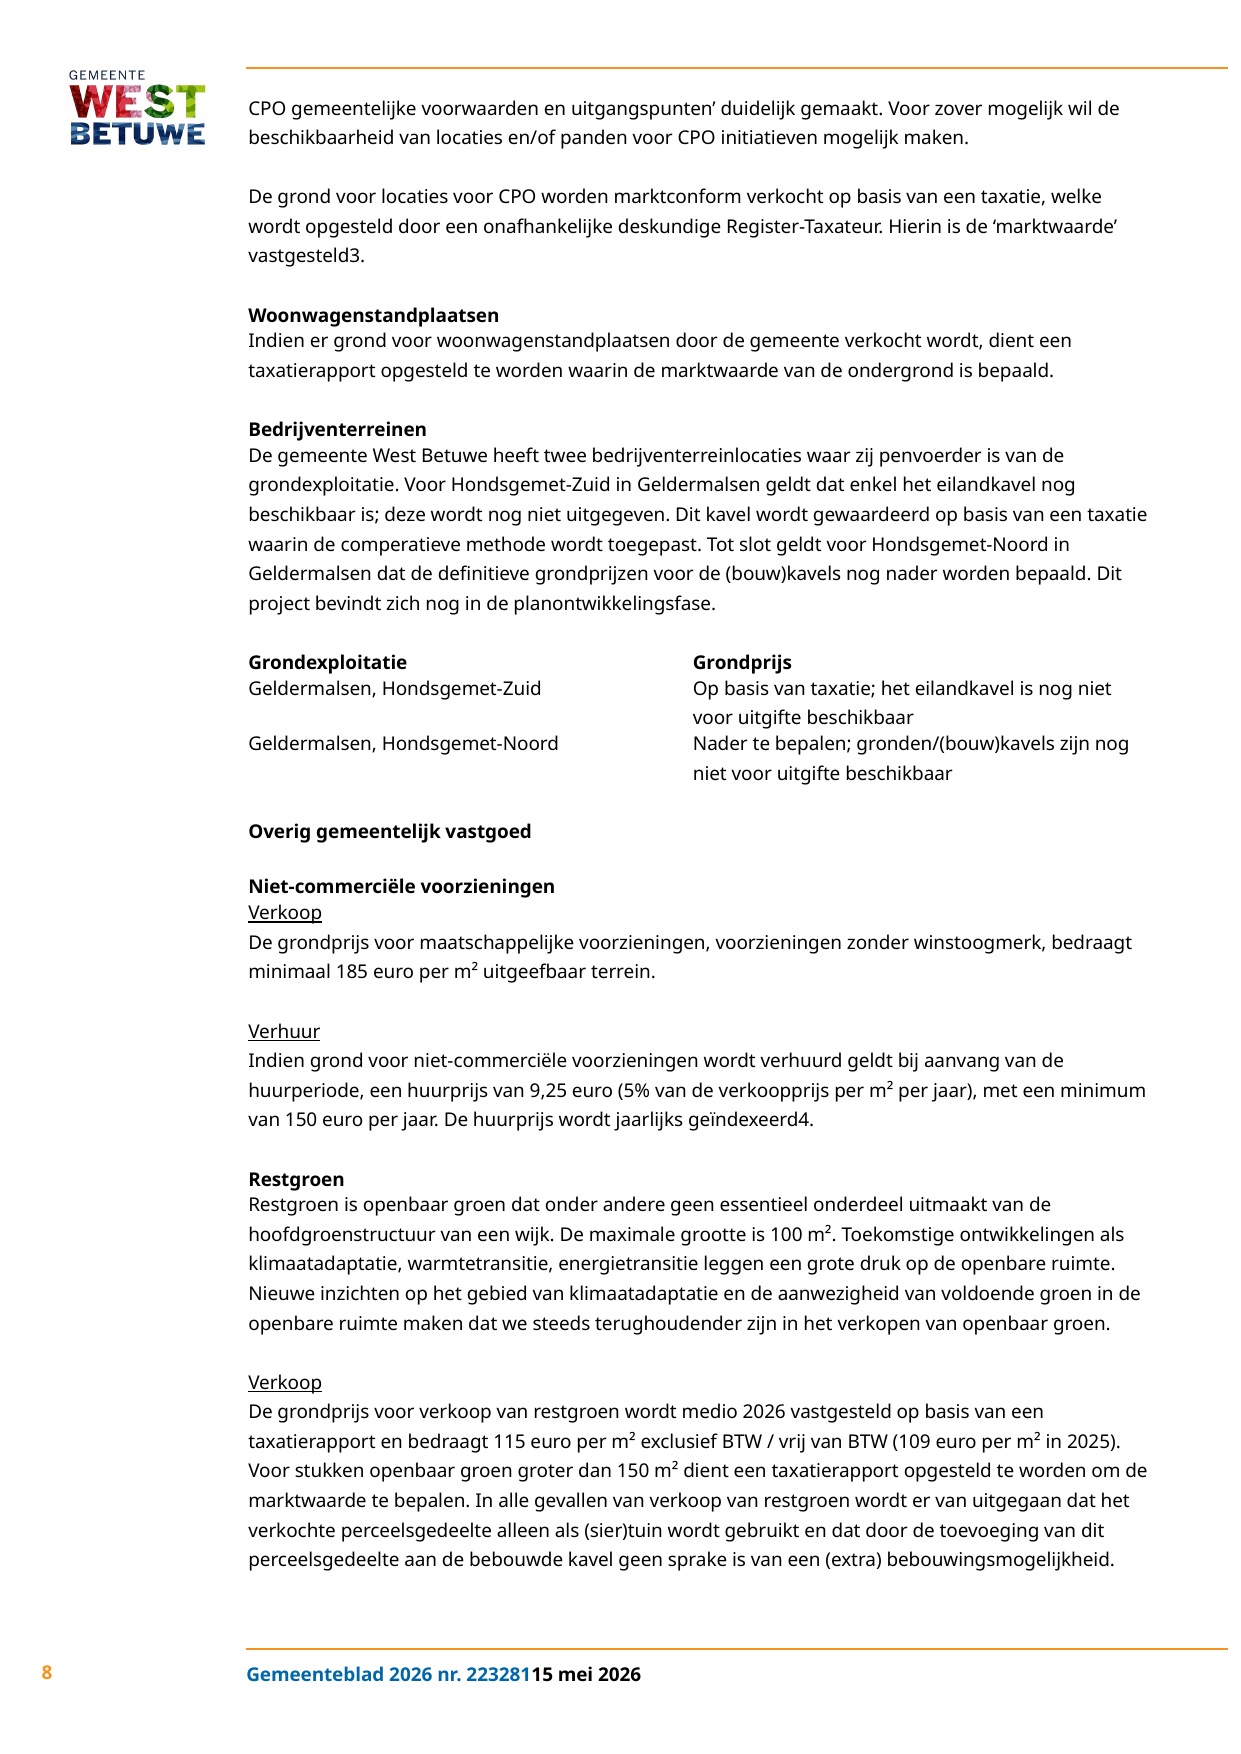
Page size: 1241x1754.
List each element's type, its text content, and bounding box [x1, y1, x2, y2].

text Restgroen is openbaar groen dat onder andere geen essentieel onderdeel uitmaakt van de hoofdgroenstructuur van een wijk. De maximale grootte is 100 m². Toekomstige ontwikkelingen als klimaatadaptatie, warmtetransitie, energietransitie leggen een grote druk op de openbare ruimte. Nieuwe inzichten op het gebied van klimaatadaptatie en de aanwezigheid van voldoende groen in de openbare ruimte maken dat we steeds terughoudender zijn in het verkopen van openbaar groen. [248, 1191, 1152, 1336]
text De grondprijs voor verkoop van restgroen wordt medio 2026 vastgesteld op basis van een taxatierapport en bedraagt 115 euro per m² exclusief BTW / vrij van BTW (109 euro per m² in 2025). Voor stukken openbaar groen groter dan 150 m² dient een taxatierapport opgesteld te worden om de marktwaarde te bepalen. In alle gevallen van verkoop van restgroen wordt er van uitgegaan dat het verkochte perceelsgedeelte alleen als (sier)tuin wordt gebruikt en dat door de toevoeging van dit perceelsgedeelte aan de bebouwde kavel geen sprake is van een (extra) bebouwingsmogelijkheid. [248, 1398, 1152, 1572]
table_cell Geldermalsen, Hondsgemet-Noord [248, 730, 693, 786]
table_header Grondprijs [693, 649, 1152, 675]
text Verhuur [248, 1018, 1152, 1043]
text De gemeente West Betuwe heeft twee bedrijventerreinlocaties waar zij penvoerder is van de grondexploitatie. Voor Hondsgemet-Zuid in Geldermalsen geldt dat enkel het eilandkavel nog beschikbaar is; deze wordt nog niet uitgegeven. Dit kavel wordt gewaardeerd op basis van een taxatie waarin de comperatieve methode wordt toegepast. Tot slot geldt voor Hondsgemet-Noord in Geldermalsen dat de definitieve grondprijzen voor de (bouw)kavels nog nader worden bepaald. Dit project bevindt zich nog in de planontwikkelingsfase. [248, 442, 1152, 616]
text CPO gemeentelijke voorwaarden en uitgangspunten’ duidelijk gemaakt. Voor zover mogelijk wil de beschikbaarheid van locaties en/of panden voor CPO initiatieven mogelijk maken. [248, 95, 1152, 150]
text Indien er grond voor woonwagenstandplaatsen door de gemeente verkocht wordt, dient een taxatierapport opgesteld te worden waarin de marktwaarde van de ondergrond is bepaald. [248, 328, 1152, 383]
text De grond voor locaties voor CPO worden marktconform verkocht op basis van een taxatie, welke wordt opgesteld door een onafhankelijke deskundige Register-Taxateur. Hierin is de ‘marktwaarde’ vastgesteld3. [248, 183, 1152, 268]
text Woonwagenstandplaatsen [248, 302, 1152, 328]
text Bedrijventerreinen [248, 416, 1152, 442]
text Verkoop [248, 1369, 1152, 1395]
text Verkoop [248, 899, 1152, 925]
text Restgroen [248, 1166, 1152, 1191]
text Indien grond voor niet-commerciële voorzieningen wordt verhuurd geldt bij aanvang van de huurperiode, een huurprijs van 9,25 euro (5% van de verkoopprijs per m² per jaar), met een minimum van 150 euro per jaar. De huurprijs wordt jaarlijks geïndexeerd4. [248, 1047, 1152, 1132]
text Niet-commerciële voorzieningen [248, 874, 1152, 899]
text De grondprijs voor maatschappelijke voorzieningen, voorzieningen zonder winstoogmerk, bedraagt minimaal 185 euro per m² uitgeefbaar terrein. [248, 929, 1152, 984]
table_cell Geldermalsen, Hondsgemet-Zuid [248, 675, 693, 730]
table_header Grondexploitatie [248, 649, 693, 675]
table_cell Op basis van taxatie; het eilandkavel is nog niet voor uitgifte beschikbaar [693, 675, 1152, 730]
table_cell Nader te bepalen; gronden/(bouw)kavels zijn nog niet voor uitgifte beschikbaar [693, 730, 1152, 786]
picture [41, 47, 231, 172]
text Overig gemeentelijk vastgoed [248, 818, 1152, 844]
